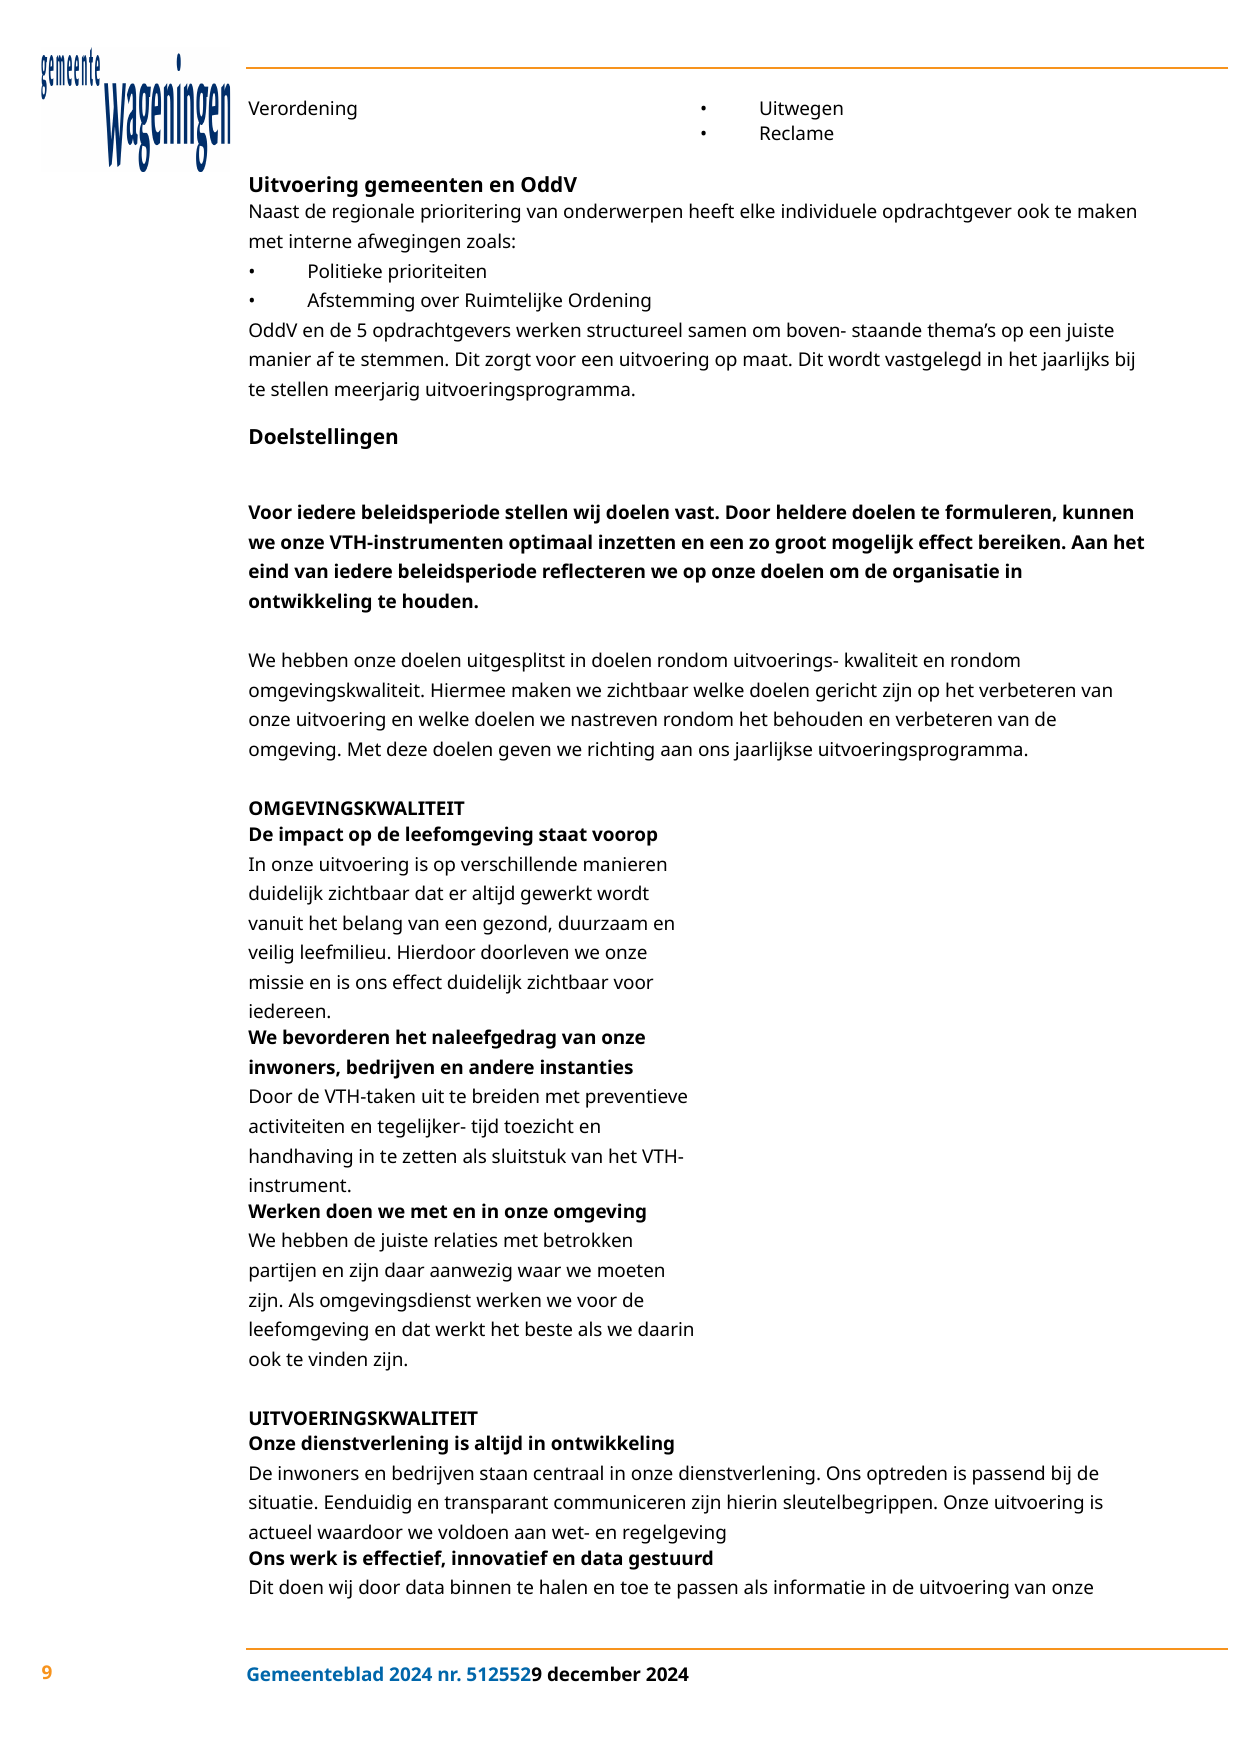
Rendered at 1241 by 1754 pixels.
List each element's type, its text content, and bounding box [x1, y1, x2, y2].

text OddV en de 5 opdrachtgevers werken structureel samen om boven- staande thema’s op een juiste manier af te stemmen. Dit zorgt voor een uitvoering op maat. Dit wordt vastgelegd in het jaarlijks bij te stellen meerjarig uitvoeringsprogramma. [248, 317, 1152, 402]
text Doelstellingen [248, 422, 1152, 450]
table_cell [700, 821, 1152, 1372]
text Voor iedere beleidsperiode stellen wij doelen vast. Door heldere doelen te formuleren, kunnen we onze VTH-instrumenten optimaal inzetten en een zo groot mogelijk effect bereiken. Aan het eind van iedere beleidsperiode reflecteren we op onze doelen om de organisatie in ontwikkeling te houden. [248, 499, 1152, 614]
table_cell Onze dienstverlening is altijd in ontwikkeling De inwoners en bedrijven staan centraal in onze dienstverlening. Ons optreden is passend bij de situatie. Eenduidig en transparant communiceren zijn hierin sleutelbegrippen. Onze uitvoering is actueel waardoor we voldoen aan wet- en regelgeving [248, 1430, 1152, 1545]
table_cell Werken doen we met en in onze omgeving We hebben de juiste relaties met betrokken partijen en zijn daar aanwezig waar we moeten zijn. Als omgevingsdienst werken we voor de leefomgeving en dat werkt het beste als we daarin ook te vinden zijn. [248, 1198, 700, 1372]
table_header UITVOERINGSKWALITEIT [248, 1405, 1152, 1430]
table_cell We bevorderen het naleefgedrag van onze inwoners, bedrijven en andere instanties Door de VTH-taken uit te breiden met preventieve activiteiten en tegelijker- tijd toezicht en handhaving in te zetten als sluitstuk van het VTH-instrument. [248, 1025, 700, 1198]
picture [41, 47, 231, 172]
table_cell Verordening [248, 95, 700, 146]
text Naast de regionale prioritering van onderwerpen heeft elke individuele opdrachtgever ook te maken met interne afwegingen zoals: [248, 199, 1152, 254]
table_cell Reclame [700, 121, 1152, 146]
list Afstemming over Ruimtelijke Ordening [248, 287, 1152, 313]
text Uitvoering gemeenten en OddV [248, 170, 1152, 199]
table_cell Uitwegen [700, 95, 1152, 121]
table_cell De impact op de leefomgeving staat voorop In onze uitvoering is op verschillende manieren duidelijk zichtbaar dat er altijd gewerkt wordt vanuit het belang van een gezond, duurzaam en veilig leefmilieu. Hierdoor doorleven we onze missie en is ons effect duidelijk zichtbaar voor iedereen. [248, 821, 700, 1024]
list Politieke prioriteiten [248, 258, 1152, 284]
table_cell Ons werk is effectief, innovatief en data gestuurd Dit doen wij door data binnen te halen en toe te passen als informatie in de uitvoering van onze [248, 1545, 1152, 1600]
text We hebben onze doelen uitgesplitst in doelen rondom uitvoerings- kwaliteit en rondom omgevingskwaliteit. Hiermee maken we zichtbaar welke doelen gericht zijn op het verbeteren van onze uitvoering en welke doelen we nastreven rondom het behouden en verbeteren van de omgeving. Met deze doelen geven we richting aan ons jaarlijkse uitvoeringsprogramma. [248, 647, 1152, 762]
table_header OMGEVINGSKWALITEIT [248, 796, 1152, 821]
